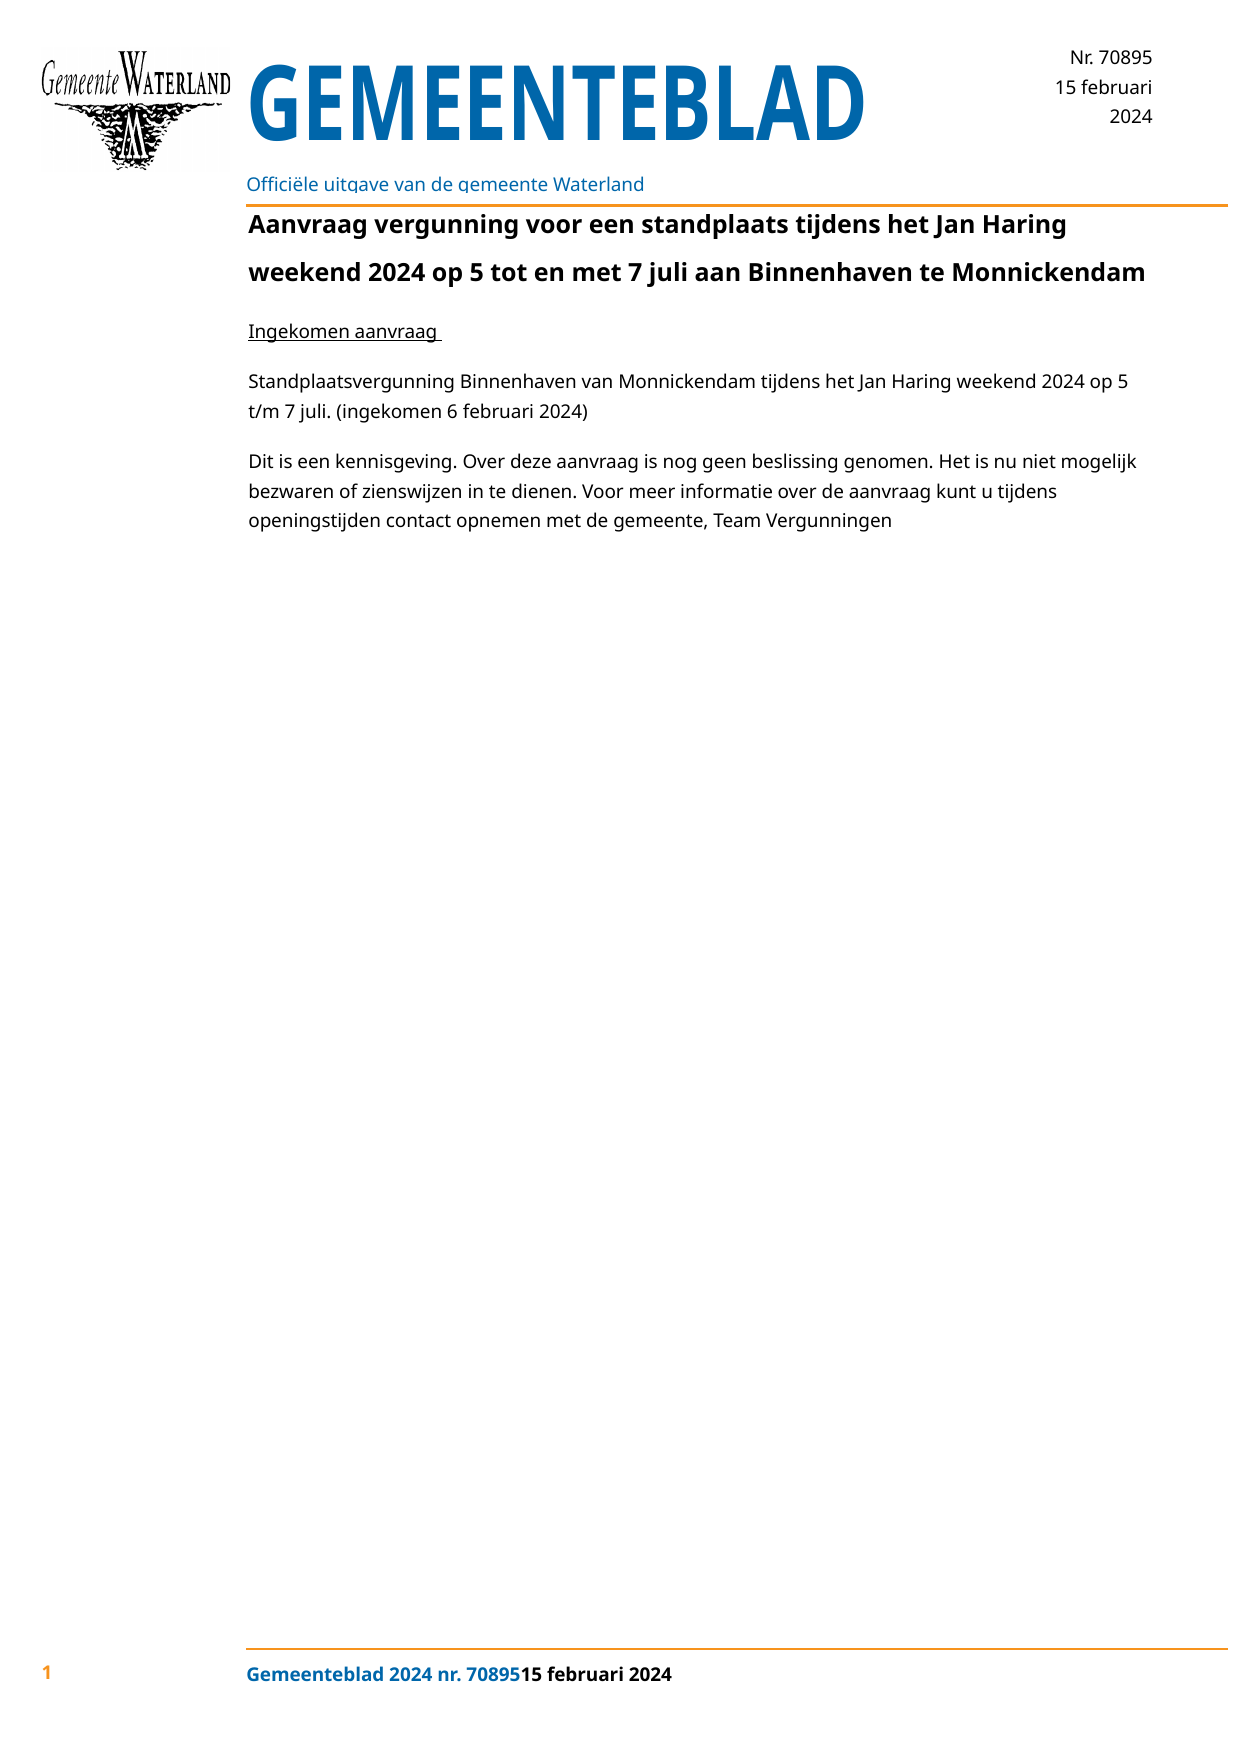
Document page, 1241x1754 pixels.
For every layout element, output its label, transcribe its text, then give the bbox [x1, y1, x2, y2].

text Ingekomen aanvraag [248, 318, 1152, 344]
text Aanvraag vergunning voor een standplaats tijdens het Jan Haring weekend 2024 op 5 tot en met 7 juli aan Binnenhaven te Monnickendam [248, 207, 1152, 288]
text Standplaatsvergunning Binnenhaven van Monnickendam tijdens het Jan Haring weekend 2024 op 5 t/m 7 juli. (ingekomen 6 februari 2024) [248, 368, 1152, 424]
text Dit is een kennisgeving. Over deze aanvraag is nog geen beslissing genomen. Het is nu niet mogelijk bezwaren of zienswijzen in te dienen. Voor meer informatie over de aanvraag kunt u tijdens openingstijden contact opnemen met de gemeente, Team Vergunningen [248, 448, 1152, 533]
picture [41, 47, 231, 172]
